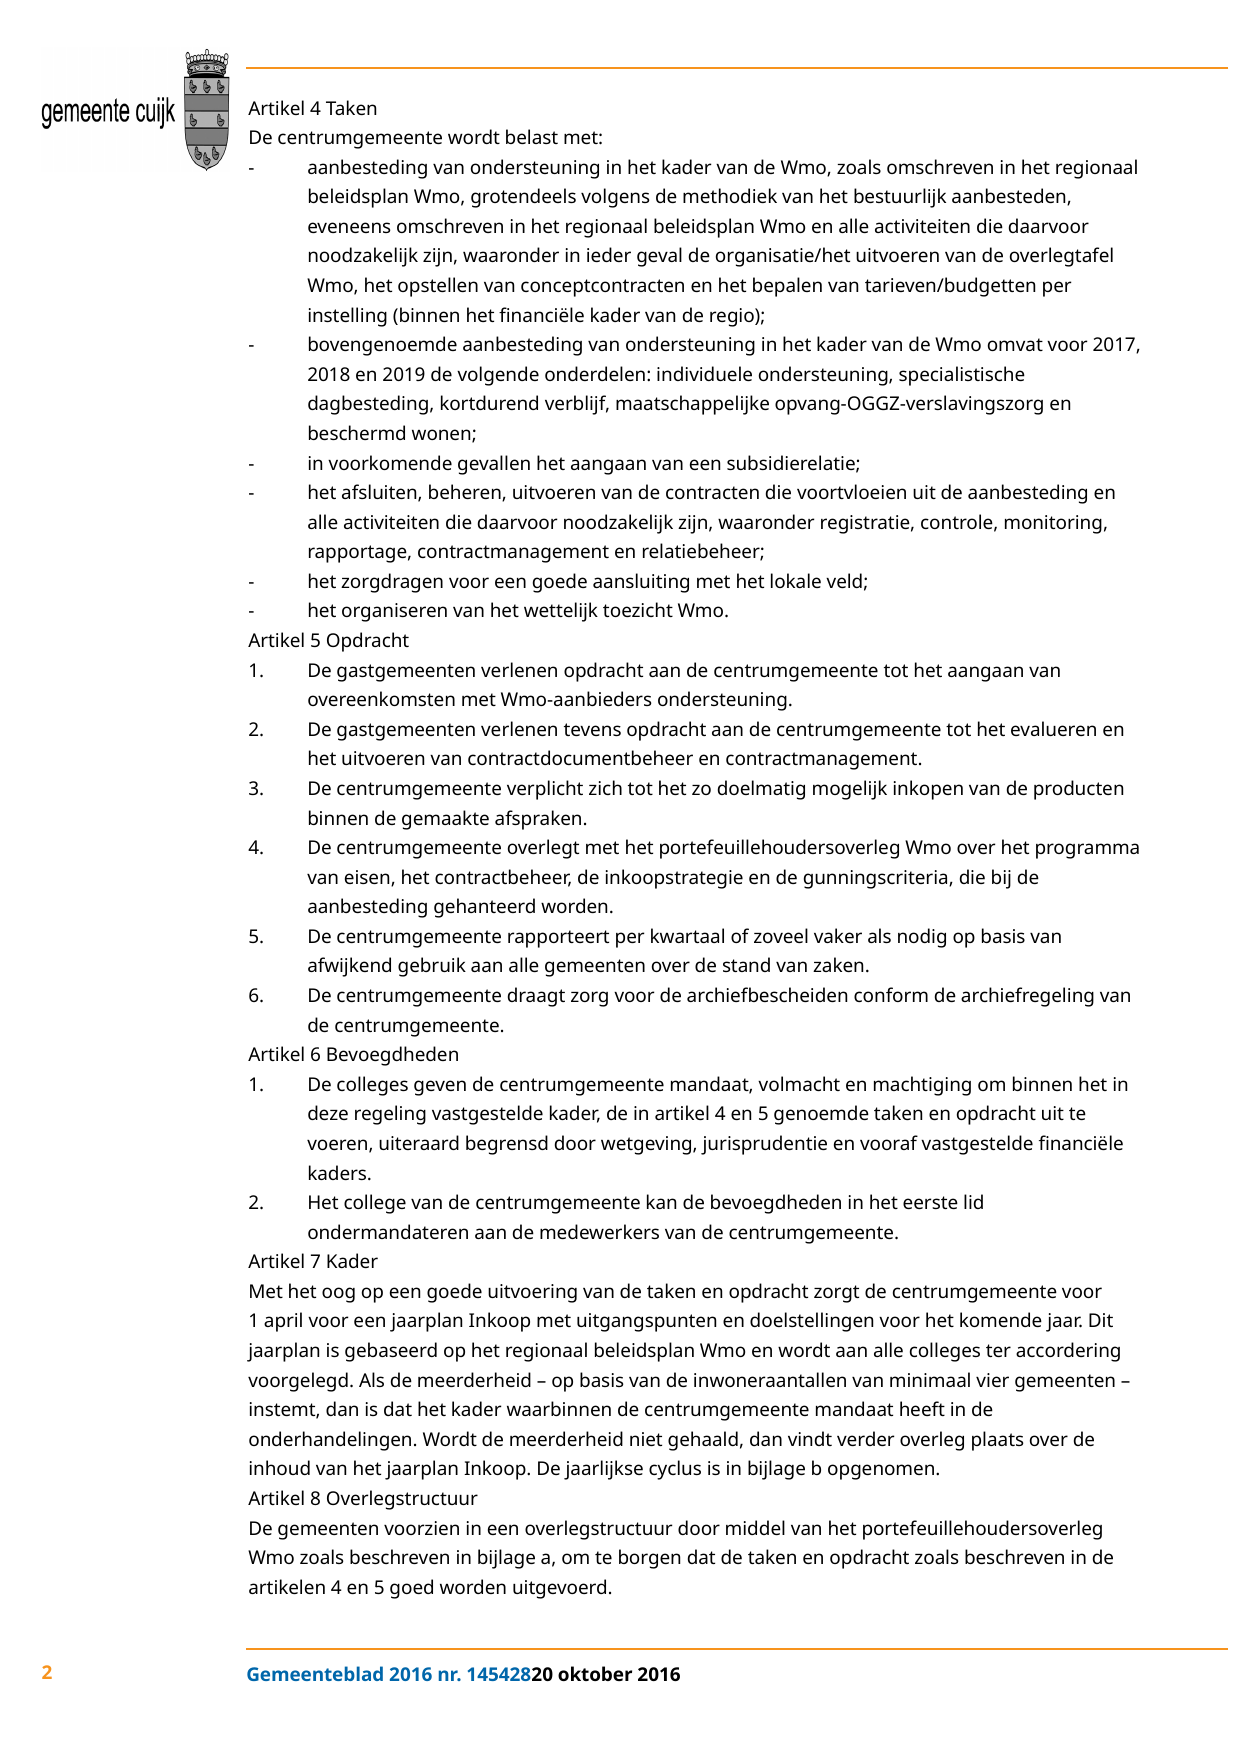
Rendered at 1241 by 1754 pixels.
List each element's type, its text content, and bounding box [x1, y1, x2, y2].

text artikelen 4 en 5 goed worden uitgevoerd. [248, 1574, 1152, 1600]
text Artikel 8 Overlegstructuur [248, 1485, 1152, 1511]
text Artikel 5 Opdracht [248, 627, 1152, 653]
list De colleges geven de centrumgemeente mandaat, volmacht en machtiging om binnen het in deze regeling vastgestelde kader, de in artikel 4 en 5 genoemde taken en opdracht uit te voeren, uiteraard begrensd door wetgeving, jurisprudentie en vooraf vastgestelde financiële kaders. [248, 1071, 1152, 1186]
text De centrumgemeente wordt belast met: [248, 124, 1152, 150]
list het organiseren van het wettelijk toezicht Wmo. [248, 598, 1152, 623]
list De centrumgemeente verplicht zich tot het zo doelmatig mogelijk inkopen van de producten binnen de gemaakte afspraken. [248, 775, 1152, 831]
list De centrumgemeente draagt zorg voor de archiefbescheiden conform de archiefregeling van de centrumgemeente. [248, 982, 1152, 1038]
list het afsluiten, beheren, uitvoeren van de contracten die voortvloeien uit de aanbesteding en alle activiteiten die daarvoor noodzakelijk zijn, waaronder registratie, controle, monitoring, rapportage, contractmanagement en relatiebeheer; [248, 479, 1152, 564]
text Artikel 4 Taken [248, 95, 1152, 121]
picture [41, 47, 231, 172]
list bovengenoemde aanbesteding van ondersteuning in het kader van de Wmo omvat voor 2017, 2018 en 2019 de volgende onderdelen: individuele ondersteuning, specialistische dagbesteding, kortdurend verblijf, maatschappelijke opvang-OGGZ-verslavingszorg en beschermd wonen; [248, 331, 1152, 446]
text Artikel 6 Bevoegdheden [248, 1041, 1152, 1067]
text Met het oog op een goede uitvoering van de taken en opdracht zorgt de centrumgemeente voor [248, 1278, 1152, 1304]
list Het college van de centrumgemeente kan de bevoegdheden in het eerste lid ondermandateren aan de medewerkers van de centrumgemeente. [248, 1189, 1152, 1245]
text Artikel 7 Kader [248, 1248, 1152, 1274]
list De centrumgemeente overlegt met het portefeuillehoudersoverleg Wmo over het programma van eisen, het contractbeheer, de inkoopstrategie en de gunningscriteria, die bij de aanbesteding gehanteerd worden. [248, 834, 1152, 919]
text 1 april voor een jaarplan Inkoop met uitgangspunten en doelstellingen voor het komende jaar. Dit jaarplan is gebaseerd op het regionaal beleidsplan Wmo en wordt aan alle colleges ter accordering voorgelegd. Als de meerderheid – op basis van de inwoneraantallen van minimaal vier gemeenten – instemt, dan is dat het kader waarbinnen de centrumgemeente mandaat heeft in de onderhandelingen. Wordt de meerderheid niet gehaald, dan vindt verder overleg plaats over de inhoud van het jaarplan Inkoop. De jaarlijkse cyclus is in bijlage b opgenomen. [248, 1308, 1152, 1481]
list De centrumgemeente rapporteert per kwartaal of zoveel vaker als nodig op basis van afwijkend gebruik aan alle gemeenten over de stand van zaken. [248, 923, 1152, 978]
text De gemeenten voorzien in een overlegstructuur door middel van het portefeuillehoudersoverleg Wmo zoals beschreven in bijlage a, om te borgen dat de taken en opdracht zoals beschreven in de [248, 1515, 1152, 1570]
list De gastgemeenten verlenen opdracht aan de centrumgemeente tot het aangaan van overeenkomsten met Wmo-aanbieders ondersteuning. [248, 657, 1152, 712]
list aanbesteding van ondersteuning in het kader van de Wmo, zoals omschreven in het regionaal beleidsplan Wmo, grotendeels volgens de methodiek van het bestuurlijk aanbesteden, eveneens omschreven in het regionaal beleidsplan Wmo en alle activiteiten die daarvoor noodzakelijk zijn, waaronder in ieder geval de organisatie/het uitvoeren van de overlegtafel Wmo, het opstellen van conceptcontracten en het bepalen van tarieven/budgetten per instelling (binnen het financiële kader van de regio); [248, 154, 1152, 328]
list het zorgdragen voor een goede aansluiting met het lokale veld; [248, 568, 1152, 594]
list in voorkomende gevallen het aangaan van een subsidierelatie; [248, 450, 1152, 476]
list De gastgemeenten verlenen tevens opdracht aan de centrumgemeente tot het evalueren en het uitvoeren van contractdocumentbeheer en contractmanagement. [248, 716, 1152, 771]
